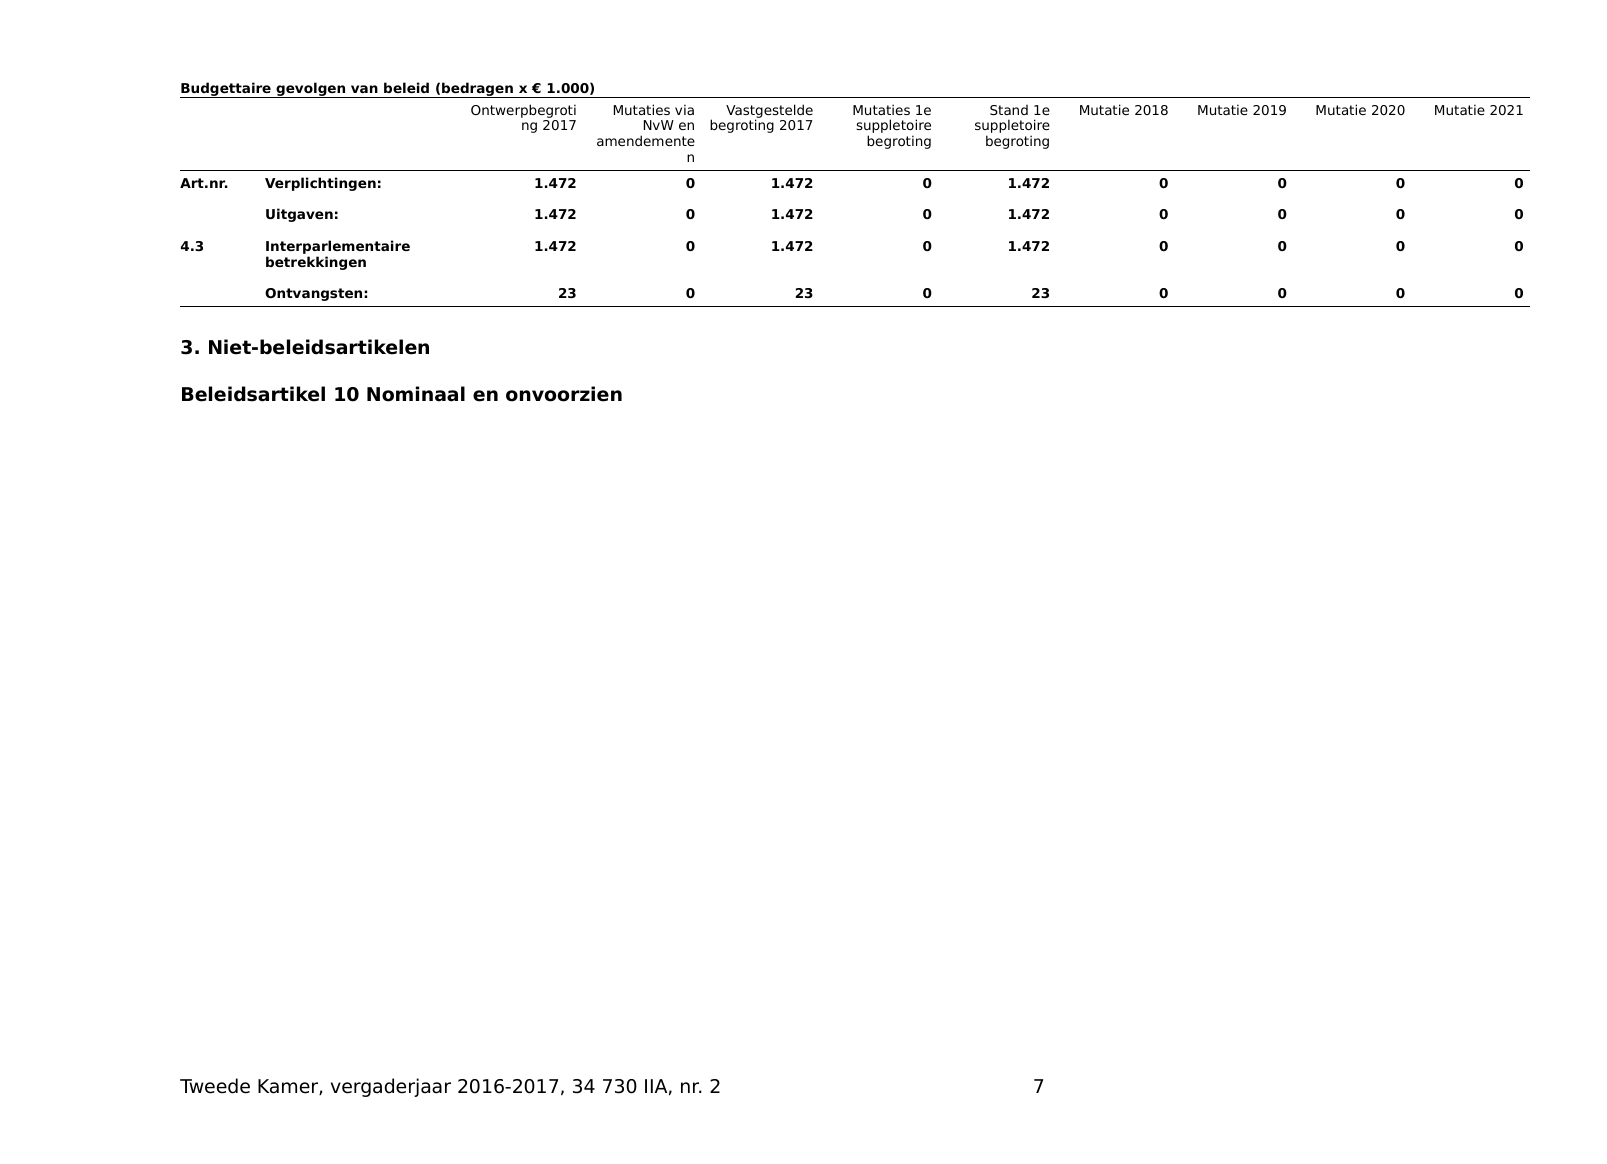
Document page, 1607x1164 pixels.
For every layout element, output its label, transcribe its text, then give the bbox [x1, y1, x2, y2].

table_cell 1.472 [464, 207, 582, 223]
table_cell [1056, 191, 1174, 207]
table_cell 0 [1293, 171, 1411, 191]
table_cell 1.472 [701, 171, 819, 191]
table_cell 0 [1056, 239, 1174, 270]
table_cell [1293, 191, 1411, 207]
table_cell [180, 223, 259, 239]
table_cell Mutaties via NvW en amendementen [583, 98, 701, 170]
table_cell [1411, 223, 1529, 239]
table_cell 0 [1056, 207, 1174, 223]
table_cell Mutaties 1e suppletoire begroting [819, 98, 937, 170]
table_cell [180, 286, 259, 306]
table_cell 0 [819, 239, 937, 270]
table_cell [259, 270, 464, 286]
table_cell 0 [583, 286, 701, 306]
table_cell [259, 191, 464, 207]
table_cell [464, 270, 582, 286]
subtitle 3. Niet-beleidsartikelen [180, 337, 1529, 359]
table_cell Mutatie 2021 [1411, 98, 1529, 170]
table_cell Uitgaven: [259, 207, 464, 223]
table_cell [701, 223, 819, 239]
table_cell 0 [1293, 207, 1411, 223]
table_cell 0 [1411, 239, 1529, 270]
table_cell [819, 223, 937, 239]
table_cell Art.nr. [180, 171, 259, 191]
table_cell [1293, 223, 1411, 239]
table_cell 0 [819, 286, 937, 306]
table_cell 0 [1174, 286, 1293, 306]
table_cell [701, 191, 819, 207]
table_cell 1.472 [701, 207, 819, 223]
table_cell 0 [1056, 286, 1174, 306]
table_cell [464, 223, 582, 239]
table_cell 0 [1056, 171, 1174, 191]
table_cell 0 [1174, 239, 1293, 270]
table_cell [1174, 223, 1293, 239]
table_cell 1.472 [464, 171, 582, 191]
table_cell [1056, 270, 1174, 286]
table_cell 1.472 [938, 239, 1056, 270]
table_cell [583, 223, 701, 239]
table_cell [259, 223, 464, 239]
table_header Budgettaire gevolgen van beleid (bedragen x € 1.000) [180, 81, 1529, 97]
table_cell [938, 223, 1056, 239]
table_cell 0 [1174, 171, 1293, 191]
table_cell Ontwerpbegroting 2017 [464, 98, 582, 170]
table_cell 0 [1411, 171, 1529, 191]
table_cell [583, 191, 701, 207]
table_cell [464, 191, 582, 207]
table_cell 0 [1293, 239, 1411, 270]
table_cell Stand 1e suppletoire begroting [938, 98, 1056, 170]
table_cell 0 [1174, 207, 1293, 223]
table_cell 0 [1411, 207, 1529, 223]
table_cell [1056, 223, 1174, 239]
table_cell [1174, 270, 1293, 286]
table_cell 1.472 [938, 171, 1056, 191]
table_cell 0 [1411, 286, 1529, 306]
table_cell Mutatie 2018 [1056, 98, 1174, 170]
table_cell [1411, 191, 1529, 207]
table_cell Verplichtingen: [259, 171, 464, 191]
table_cell [938, 191, 1056, 207]
table_cell 0 [819, 171, 937, 191]
table_cell 1.472 [701, 239, 819, 270]
table_cell 0 [583, 239, 701, 270]
table_cell [1411, 270, 1529, 286]
table_cell [1293, 270, 1411, 286]
table_cell Vastgestelde begroting 2017 [701, 98, 819, 170]
table_cell 23 [464, 286, 582, 306]
table_cell 1.472 [464, 239, 582, 270]
table_cell [180, 207, 259, 223]
table_cell 4.3 [180, 239, 259, 270]
table_cell 1.472 [938, 207, 1056, 223]
table_cell [180, 270, 259, 286]
table_cell [701, 270, 819, 286]
table_cell 0 [819, 207, 937, 223]
table_cell Interparlementaire betrekkingen [259, 239, 464, 270]
table_cell Mutatie 2019 [1174, 98, 1293, 170]
table_cell [259, 98, 464, 170]
table_cell 0 [583, 171, 701, 191]
table_cell Mutatie 2020 [1293, 98, 1411, 170]
table_cell [819, 191, 937, 207]
table_cell [938, 270, 1056, 286]
table_cell [583, 270, 701, 286]
table_cell [1174, 191, 1293, 207]
table_cell [180, 98, 259, 170]
table_cell 23 [701, 286, 819, 306]
table_cell 23 [938, 286, 1056, 306]
table_cell Ontvangsten: [259, 286, 464, 306]
table_cell [180, 191, 259, 207]
table_cell 0 [1293, 286, 1411, 306]
table_cell 0 [583, 207, 701, 223]
table_cell [819, 270, 937, 286]
subtitle Beleidsartikel 10 Nominaal en onvoorzien [180, 384, 1529, 406]
